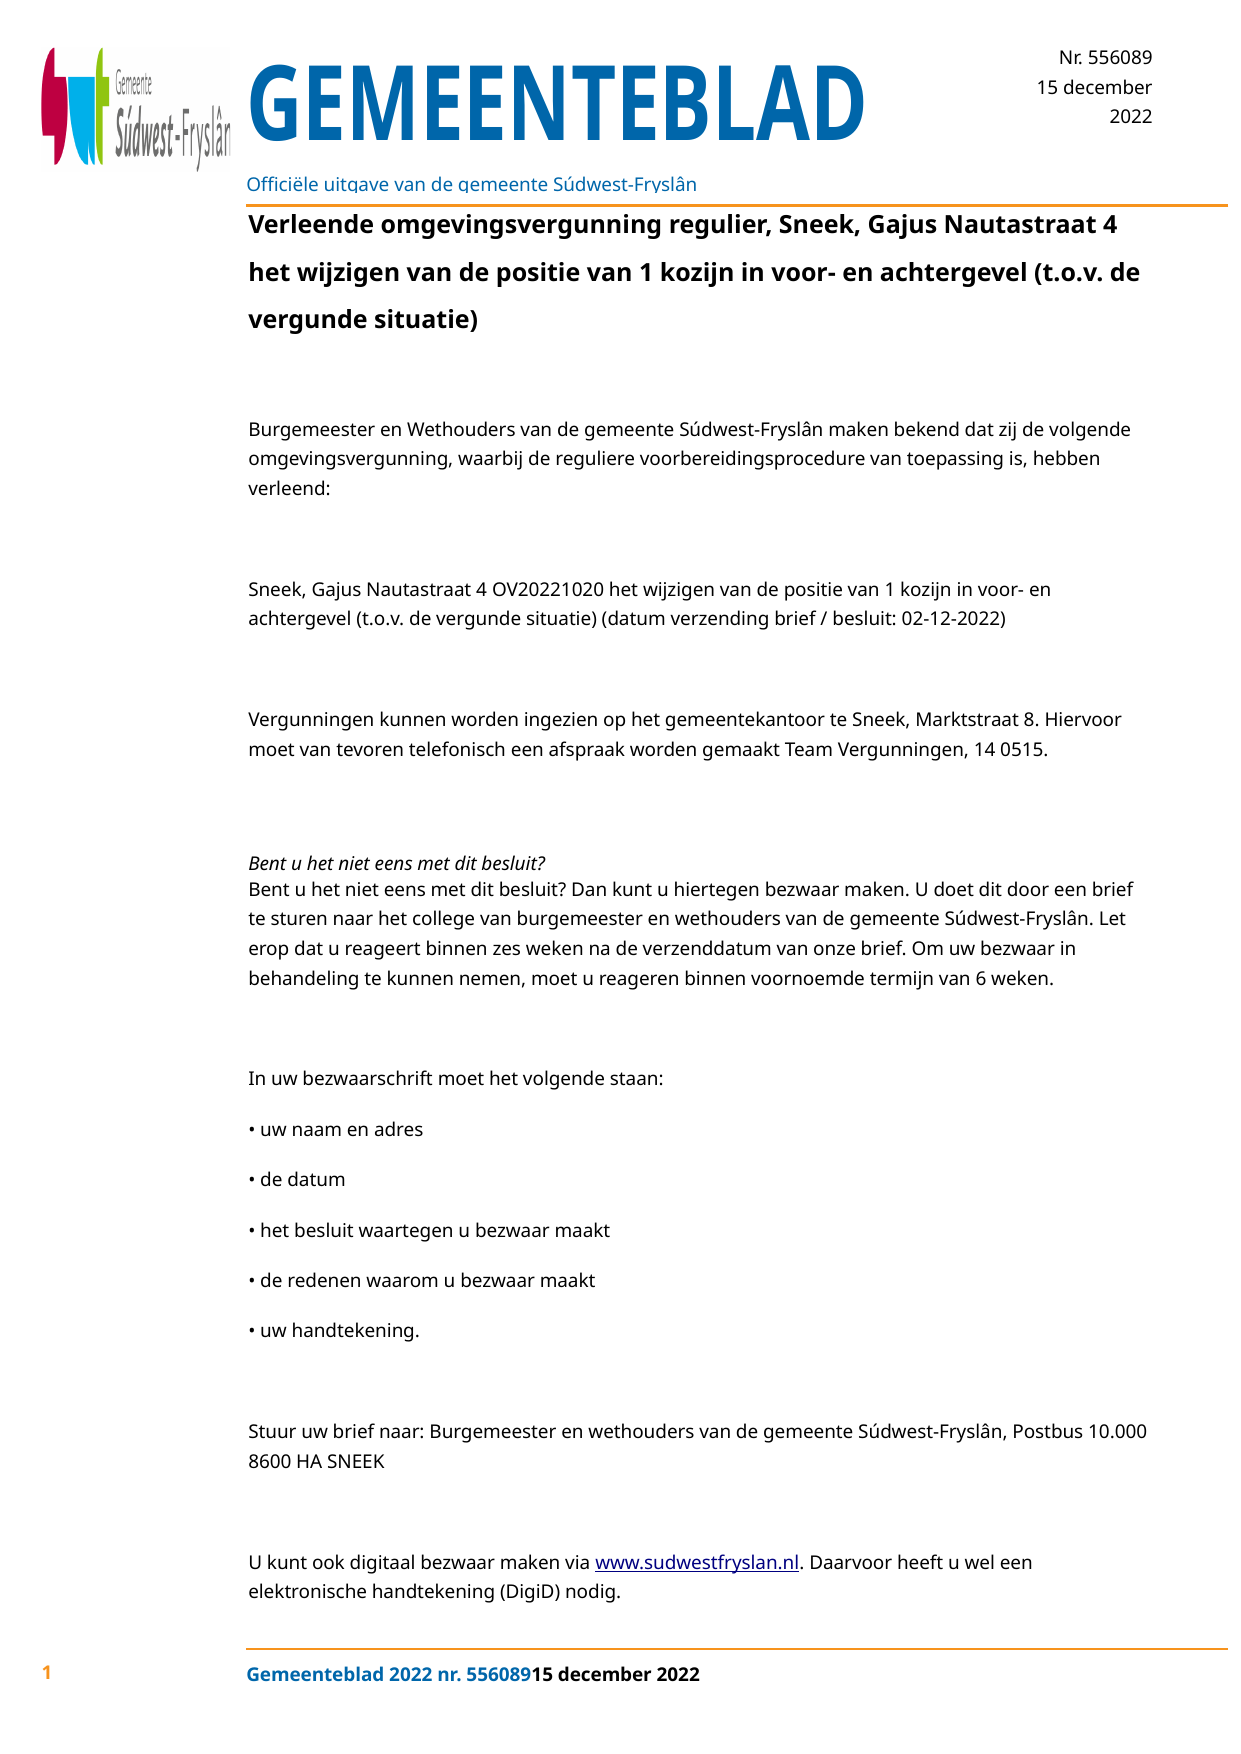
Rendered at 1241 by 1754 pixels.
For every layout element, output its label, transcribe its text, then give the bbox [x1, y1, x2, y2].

text Sneek, Gajus Nautastraat 4 OV20221020 het wijzigen van de positie van 1 kozijn in voor- en achtergevel (t.o.v. de vergunde situatie) (datum verzending brief / besluit: 02-12-2022) [248, 576, 1152, 631]
text In uw bezwaarschrift moet het volgende staan: [248, 1066, 1152, 1091]
text • uw handtekening. [248, 1318, 1152, 1343]
text Stuur uw brief naar: Burgemeester en wethouders van de gemeente Súdwest-Fryslân, Postbus 10.000 8600 HA SNEEK [248, 1418, 1152, 1474]
text • het besluit waartegen u bezwaar maakt [248, 1217, 1152, 1243]
text Bent u het niet eens met dit besluit? Dan kunt u hiertegen bezwaar maken. U doet dit door een brief te sturen naar het college van burgemeester en wethouders van de gemeente Súdwest-Fryslân. Let erop dat u reageert binnen zes weken na de verzenddatum van onze brief. Om uw bezwaar in behandeling te kunnen nemen, moet u reageren binnen voornoemde termijn van 6 weken. [248, 876, 1152, 991]
text Burgemeester en Wethouders van de gemeente Súdwest-Fryslân maken bekend dat zij de volgende omgevingsvergunning, waarbij de reguliere voorbereidingsprocedure van toepassing is, hebben verleend: [248, 416, 1152, 501]
text • de datum [248, 1166, 1152, 1192]
text Vergunningen kunnen worden ingezien op het gemeentekantoor te Sneek, Marktstraat 8. Hiervoor moet van tevoren telefonisch een afspraak worden gemaakt Team Vergunningen, 14 0515. [248, 706, 1152, 762]
text • de redenen waarom u bezwaar maakt [248, 1267, 1152, 1293]
text • uw naam en adres [248, 1116, 1152, 1142]
text Bent u het niet eens met dit besluit? [248, 850, 1152, 876]
picture [41, 47, 231, 172]
text Verleende omgevingsvergunning regulier, Sneek, Gajus Nautastraat 4 het wijzigen van de positie van 1 kozijn in voor- en achtergevel (t.o.v. de vergunde situatie) [248, 207, 1152, 336]
text U kunt ook digitaal bezwaar maken via www.sudwestfryslan.nl. Daarvoor heeft u wel een elektronische handtekening (DigiD) nodig. [248, 1549, 1152, 1604]
